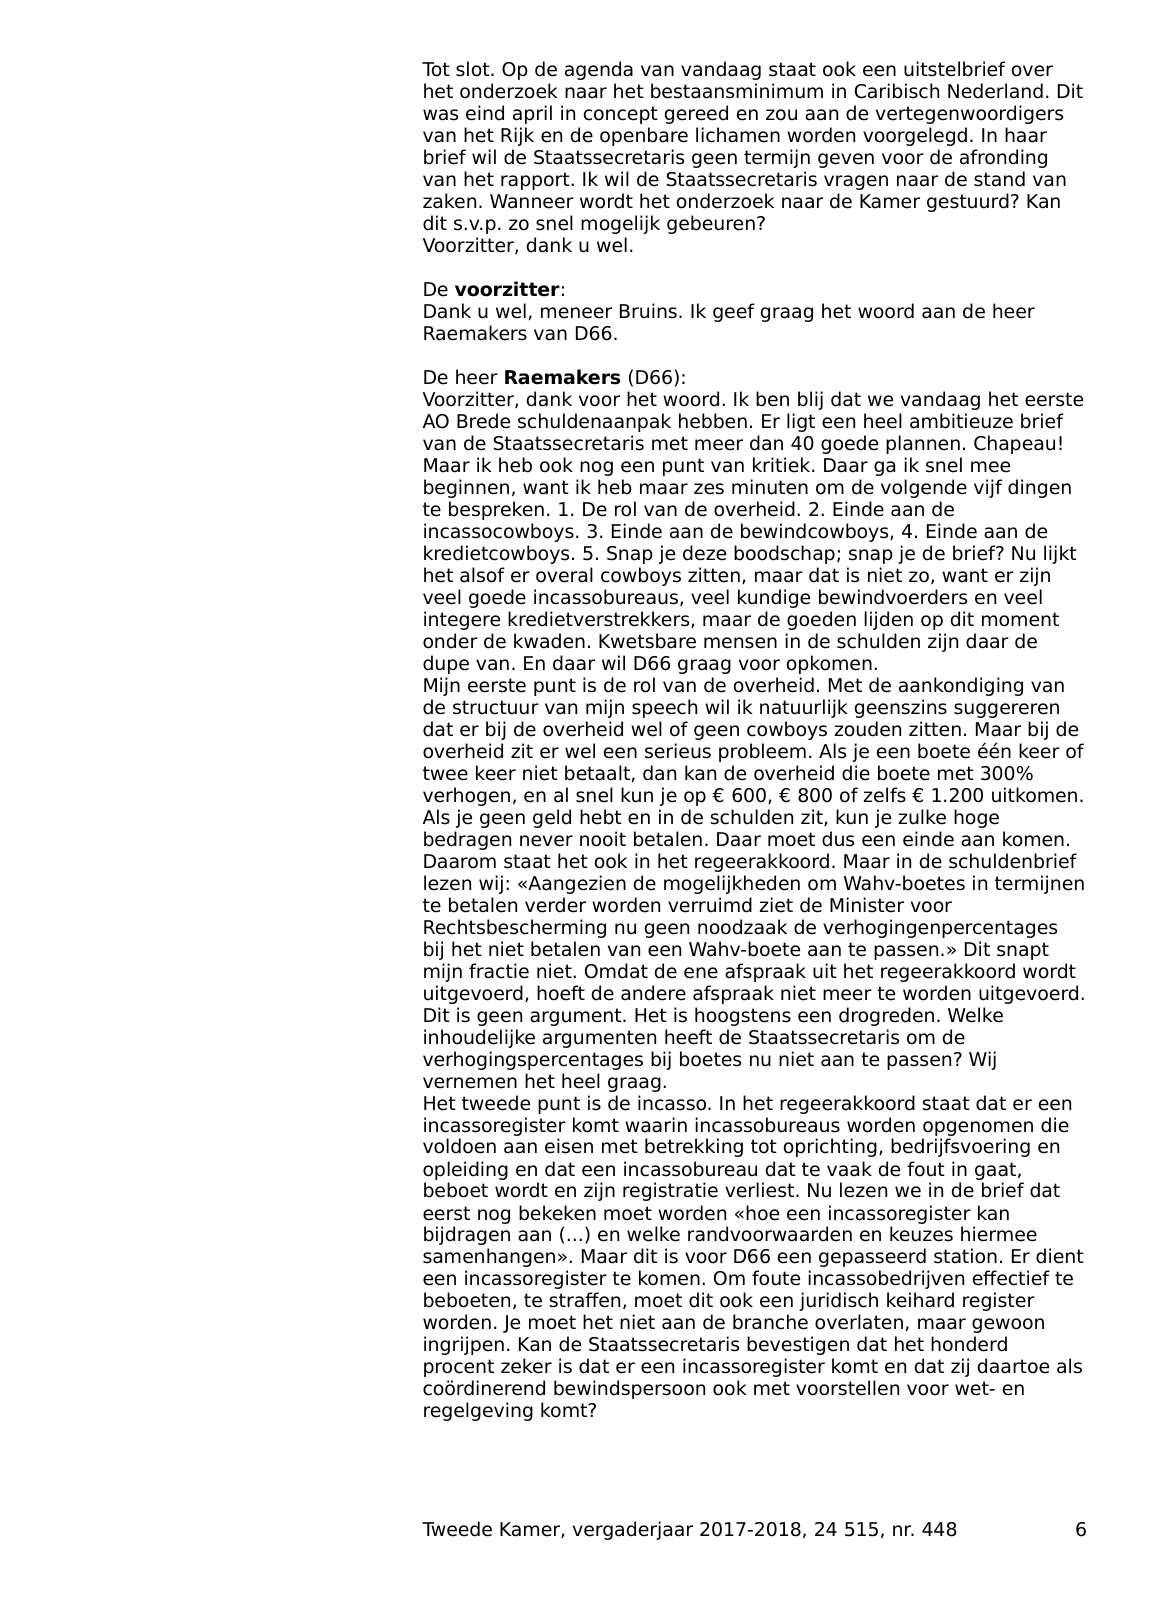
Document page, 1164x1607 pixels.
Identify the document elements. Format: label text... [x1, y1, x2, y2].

text Tot slot. Op de agenda van vandaag staat ook een uitstelbrief over het onderzoek naar het bestaansminimum in Caribisch Nederland. Dit was eind april in concept gereed en zou aan de vertegenwoordigers van het Rijk en de openbare lichamen worden voorgelegd. In haar brief wil de Staatssecretaris geen termijn geven voor de afronding van het rapport. Ik wil de Staatssecretaris vragen naar de stand van zaken. Wanneer wordt het onderzoek naar de Kamer gestuurd? Kan dit s.v.p. zo snel mogelijk gebeuren? [422, 59, 1087, 235]
text Mijn eerste punt is de rol van de overheid. Met de aankondiging van de structuur van mijn speech wil ik natuurlijk geenszins suggereren dat er bij de overheid wel of geen cowboys zouden zitten. Maar bij de overheid zit er wel een serieus probleem. Als je een boete één keer of twee keer niet betaalt, dan kan de overheid die boete met 300% verhogen, en al snel kun je op € 600, € 800 of zelfs € 1.200 uitkomen. Als je geen geld hebt en in de schulden zit, kun je zulke hoge bedragen never nooit betalen. Daar moet dus een einde aan komen. Daarom staat het ook in het regeerakkoord. Maar in de schuldenbrief lezen wij: «Aangezien de mogelijkheden om Wahv-boetes in termijnen te betalen verder worden verruimd ziet de Minister voor Rechtsbescherming nu geen noodzaak de verhogingenpercentages bij het niet betalen van een Wahv-boete aan te passen.» Dit snapt mijn fractie niet. Omdat de ene afspraak uit het regeerakkoord wordt uitgevoerd, hoeft de andere afspraak niet meer te worden uitgevoerd. Dit is geen argument. Het is hoogstens een drogreden. Welke inhoudelijke argumenten heeft de Staatssecretaris om de verhogingspercentages bij boetes nu niet aan te passen? Wij vernemen het heel graag. [422, 675, 1087, 1092]
text Dank u wel, meneer Bruins. Ik geef graag het woord aan de heer Raemakers van D66. [422, 301, 1087, 345]
text Het tweede punt is de incasso. In het regeerakkoord staat dat er een incassoregister komt waarin incassobureaus worden opgenomen die voldoen aan eisen met betrekking tot oprichting, bedrijfsvoering en opleiding en dat een incassobureau dat te vaak de fout in gaat, beboet wordt en zijn registratie verliest. Nu lezen we in de brief dat eerst nog bekeken moet worden «hoe een incassoregister kan bijdragen aan (...) en welke randvoorwaarden en keuzes hiermee samenhangen». Maar dit is voor D66 een gepasseerd station. Er dient een incassoregister te komen. Om foute incassobedrijven effectief te beboeten, te straffen, moet dit ook een juridisch keihard register worden. Je moet het niet aan de branche overlaten, maar gewoon ingrijpen. Kan de Staatssecretaris bevestigen dat het honderd procent zeker is dat er een incassoregister komt en dat zij daartoe als coördinerend bewindspersoon ook met voorstellen voor wet- en regelgeving komt? [422, 1092, 1087, 1422]
text Voorzitter, dank u wel. [422, 235, 1087, 257]
text De heer Raemakers (D66): [422, 367, 1087, 389]
text De voorzitter: [422, 279, 1087, 301]
text Voorzitter, dank voor het woord. Ik ben blij dat we vandaag het eerste AO Brede schuldenaanpak hebben. Er ligt een heel ambitieuze brief van de Staatssecretaris met meer dan 40 goede plannen. Chapeau! Maar ik heb ook nog een punt van kritiek. Daar ga ik snel mee beginnen, want ik heb maar zes minuten om de volgende vijf dingen te bespreken. 1. De rol van de overheid. 2. Einde aan de incassocowboys. 3. Einde aan de bewindcowboys, 4. Einde aan de kredietcowboys. 5. Snap je deze boodschap; snap je de brief? Nu lijkt het alsof er overal cowboys zitten, maar dat is niet zo, want er zijn veel goede incassobureaus, veel kundige bewindvoerders en veel integere kredietverstrekkers, maar de goeden lijden op dit moment onder de kwaden. Kwetsbare mensen in de schulden zijn daar de dupe van. En daar wil D66 graag voor opkomen. [422, 389, 1087, 675]
